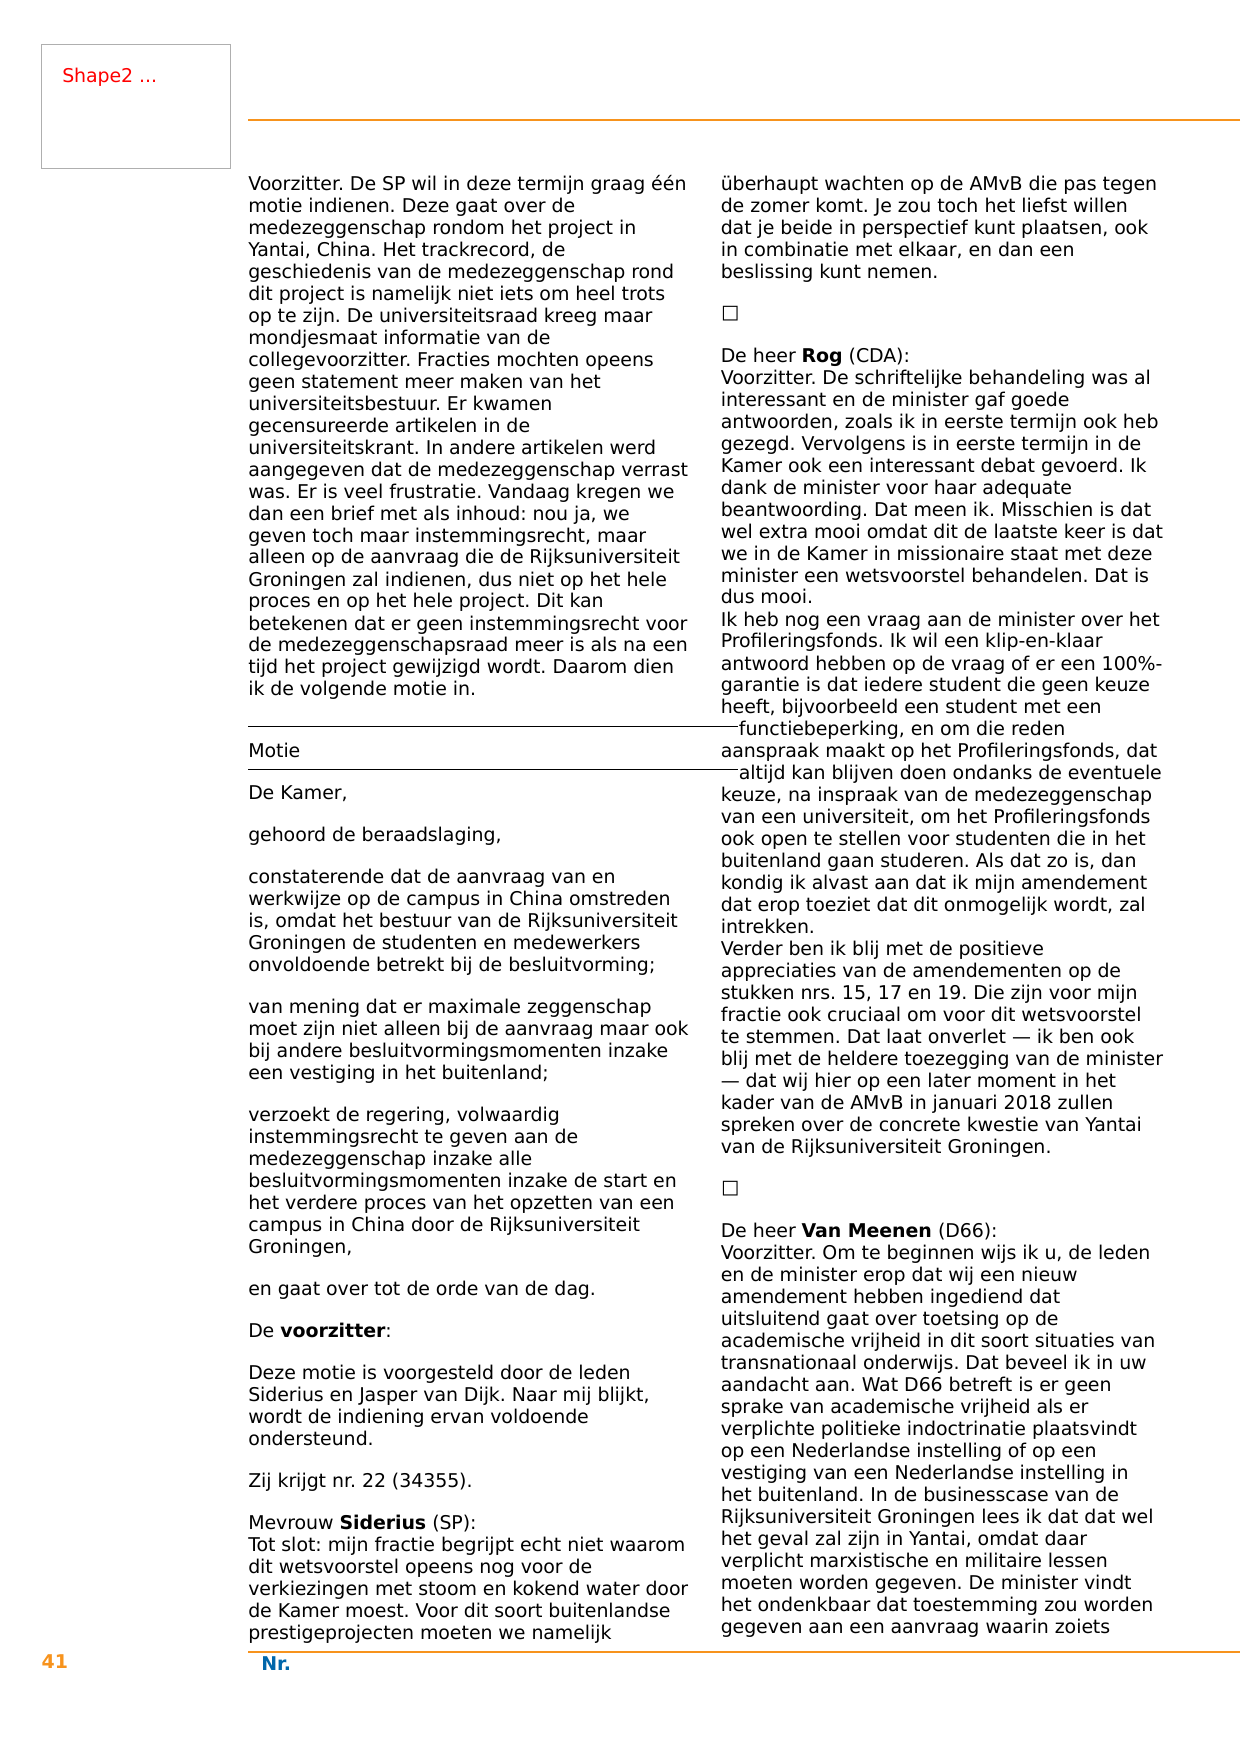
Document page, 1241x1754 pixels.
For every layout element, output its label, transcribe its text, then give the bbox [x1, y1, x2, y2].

text De heer Van Meenen (D66): [721, 1220, 1163, 1242]
text Mevrouw Siderius (SP): [248, 1512, 691, 1534]
text De Kamer, [248, 782, 691, 804]
text constaterende dat de aanvraag van en werkwijze op de campus in China omstreden is, omdat het bestuur van de Rijksuniversiteit Groningen de studenten en medewerkers onvoldoende betrekt bij de besluitvorming; [248, 866, 691, 976]
text Deze motie is voorgesteld door de leden Siderius en Jasper van Dijk. Naar mij blijkt, wordt de indiening ervan voldoende ondersteund. [248, 1362, 691, 1450]
text Motie [248, 740, 691, 762]
text en gaat over tot de orde van de dag. [248, 1278, 691, 1300]
text überhaupt wachten op de AMvB die pas tegen de zomer komt. Je zou toch het liefst willen dat je beide in perspectief kunt plaatsen, ook in combinatie met elkaar, en dan een beslissing kunt nemen. [721, 173, 1163, 283]
text gehoord de beraadslaging, [248, 824, 691, 846]
text Zij krijgt nr. 22 (34355). [248, 1470, 691, 1492]
text De voorzitter: [248, 1320, 691, 1342]
text verzoekt de regering, volwaardig instemmingsrecht te geven aan de medezeggenschap inzake alle besluitvormingsmomenten inzake de start en het verdere proces van het opzetten van een campus in China door de Rijksuniversiteit Groningen, [248, 1104, 691, 1258]
text van mening dat er maximale zeggenschap moet zijn niet alleen bij de aanvraag maar ook bij andere besluitvormingsmomenten inzake een vestiging in het buitenland; [248, 996, 691, 1084]
text ⬜ [721, 303, 1163, 325]
text De heer Rog (CDA): [721, 345, 1163, 367]
text Ik heb nog een vraag aan de minister over het Profileringsfonds. Ik wil een klip-en-klaar antwoord hebben op de vraag of er een 100%-garantie is dat iedere student die geen keuze heeft, bijvoorbeeld een student met een functiebeperking, en om die reden aanspraak maakt op het Profileringsfonds, dat altijd kan blijven doen ondanks de eventuele keuze, na inspraak van de medezeggenschap van een universiteit, om het Profileringsfonds ook open te stellen voor studenten die in het buitenland gaan studeren. Als dat zo is, dan kondig ik alvast aan dat ik mijn amendement dat erop toeziet dat dit onmogelijk wordt, zal intrekken. [721, 608, 1163, 938]
text Tot slot: mijn fractie begrijpt echt niet waarom dit wetsvoorstel opeens nog voor de verkiezingen met stoom en kokend water door de Kamer moest. Voor dit soort buitenlandse prestigeprojecten moeten we namelijk [248, 1534, 691, 1643]
text Voorzitter. De SP wil in deze termijn graag één motie indienen. Deze gaat over de medezeggenschap rondom het project in Yantai, China. Het trackrecord, de geschiedenis van de medezeggenschap rond dit project is namelijk niet iets om heel trots op te zijn. De universiteitsraad kreeg maar mondjesmaat informatie van de collegevoorzitter. Fracties mochten opeens geen statement meer maken van het universiteitsbestuur. Er kwamen gecensureerde artikelen in de universiteitskrant. In andere artikelen werd aangegeven dat de medezeggenschap verrast was. Er is veel frustratie. Vandaag kregen we dan een brief met als inhoud: nou ja, we geven toch maar instemmingsrecht, maar alleen op de aanvraag die de Rijksuniversiteit Groningen zal indienen, dus niet op het hele proces en op het hele project. Dit kan betekenen dat er geen instemmingsrecht voor de medezeggenschapsraad meer is als na een tijd het project gewijzigd wordt. Daarom dien ik de volgende motie in. [248, 173, 691, 700]
text Verder ben ik blij met de positieve appreciaties van de amendementen op de stukken nrs. 15, 17 en 19. Die zijn voor mijn fractie ook cruciaal om voor dit wetsvoorstel te stemmen. Dat laat onverlet — ik ben ook blij met de heldere toezegging van de minister — dat wij hier op een later moment in het kader van de AMvB in januari 2018 zullen spreken over de concrete kwestie van Yantai van de Rijksuniversiteit Groningen. [721, 938, 1163, 1158]
text ⬜ [721, 1178, 1163, 1200]
text Voorzitter. De schriftelijke behandeling was al interessant en de minister gaf goede antwoorden, zoals ik in eerste termijn ook heb gezegd. Vervolgens is in eerste termijn in de Kamer ook een interessant debat gevoerd. Ik dank de minister voor haar adequate beantwoording. Dat meen ik. Misschien is dat wel extra mooi omdat dit de laatste keer is dat we in de Kamer in missionaire staat met deze minister een wetsvoorstel behandelen. Dat is dus mooi. [721, 367, 1163, 608]
text Voorzitter. Om te beginnen wijs ik u, de leden en de minister erop dat wij een nieuw amendement hebben ingediend dat uitsluitend gaat over toetsing op de academische vrijheid in dit soort situaties van transnationaal onderwijs. Dat beveel ik in uw aandacht aan. Wat D66 betreft is er geen sprake van academische vrijheid als er verplichte politieke indoctrinatie plaatsvindt op een Nederlandse instelling of op een vestiging van een Nederlandse instelling in het buitenland. In de businesscase van de Rijksuniversiteit Groningen lees ik dat dat wel het geval zal zijn in Yantai, omdat daar verplicht marxistische en militaire lessen moeten worden gegeven. De minister vindt het ondenkbaar dat toestemming zou worden gegeven aan een aanvraag waarin zoiets [721, 1242, 1163, 1637]
